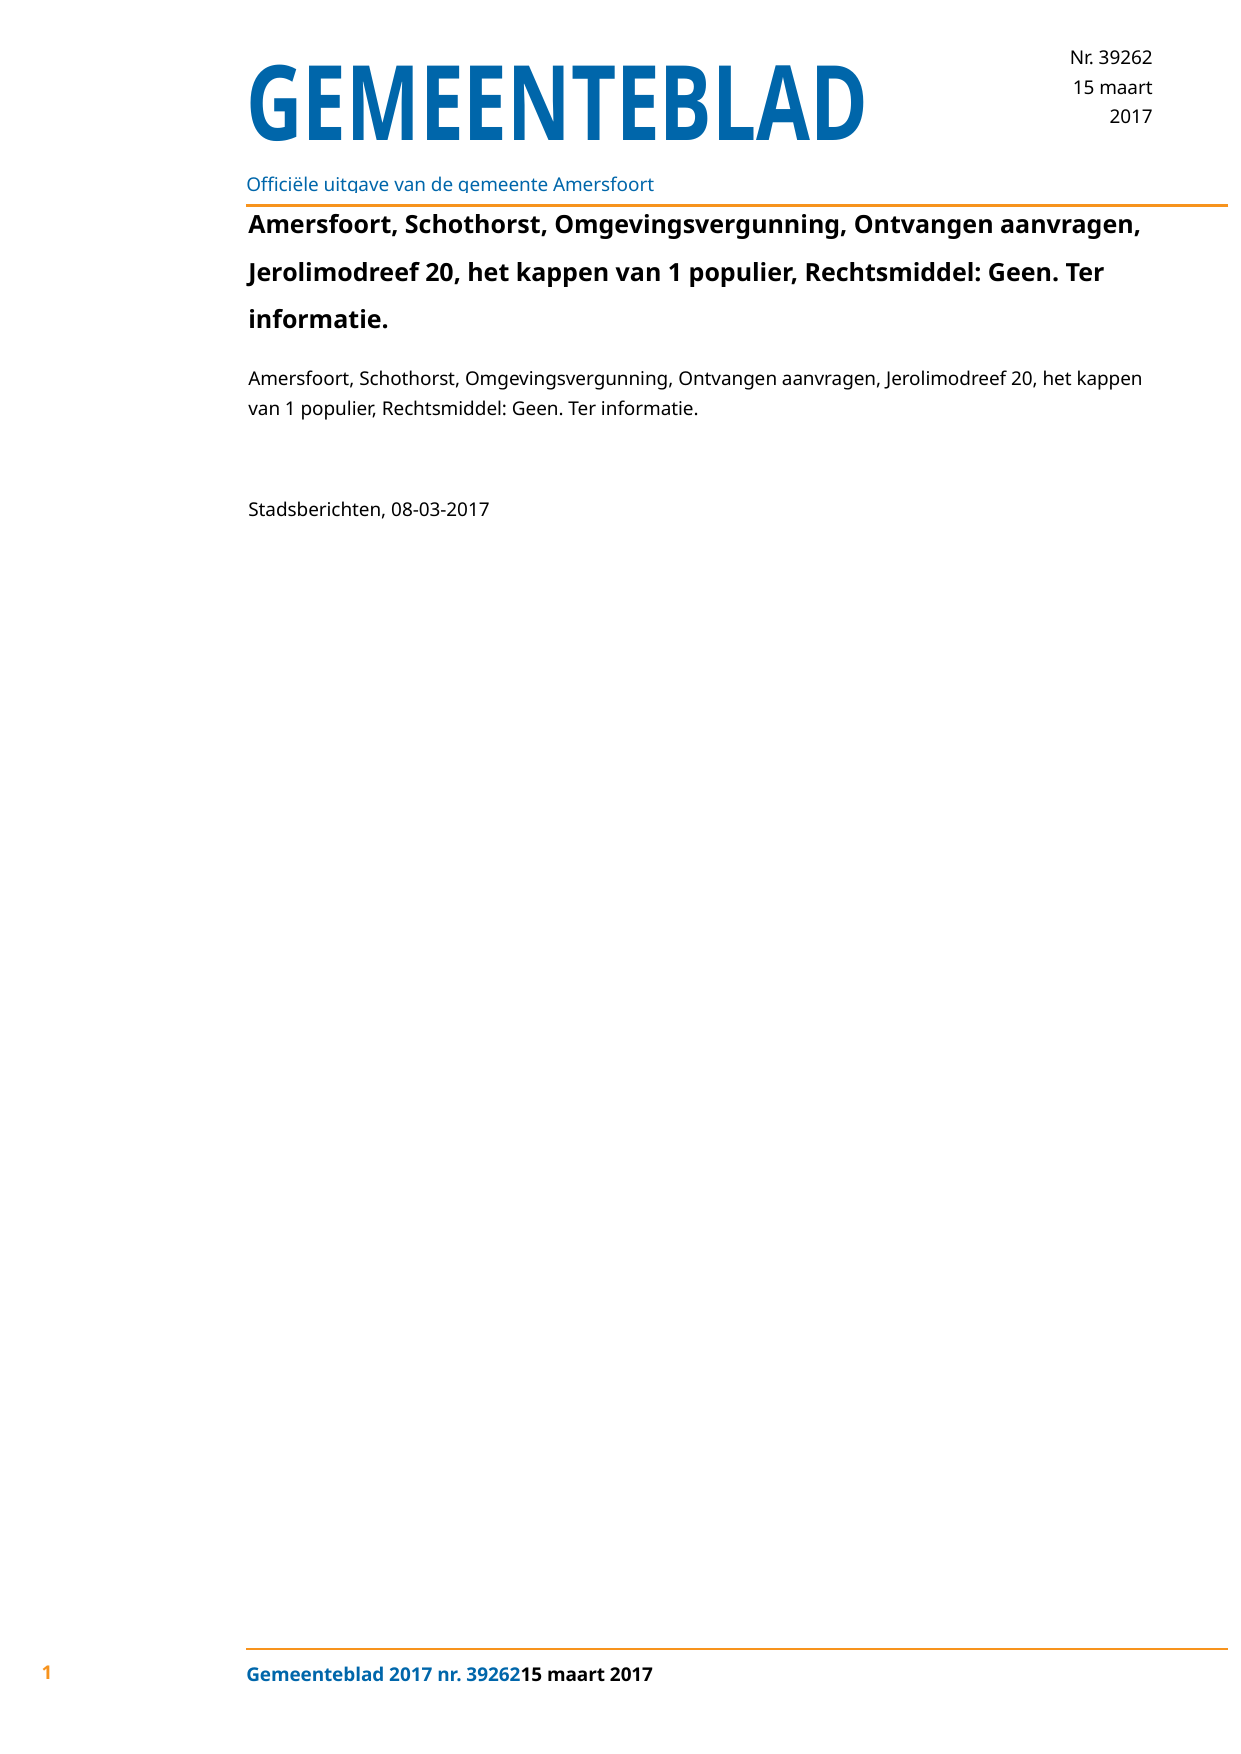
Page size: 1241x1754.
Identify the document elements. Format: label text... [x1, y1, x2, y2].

text Amersfoort, Schothorst, Omgevingsvergunning, Ontvangen aanvragen, Jerolimodreef 20, het kappen van 1 populier, Rechtsmiddel: Geen. Ter informatie. [248, 207, 1152, 336]
text Stadsberichten, 08-03-2017 [248, 496, 1152, 522]
text Amersfoort, Schothorst, Omgevingsvergunning, Ontvangen aanvragen, Jerolimodreef 20, het kappen van 1 populier, Rechtsmiddel: Geen. Ter informatie. [248, 366, 1152, 421]
picture [41, 47, 231, 172]
